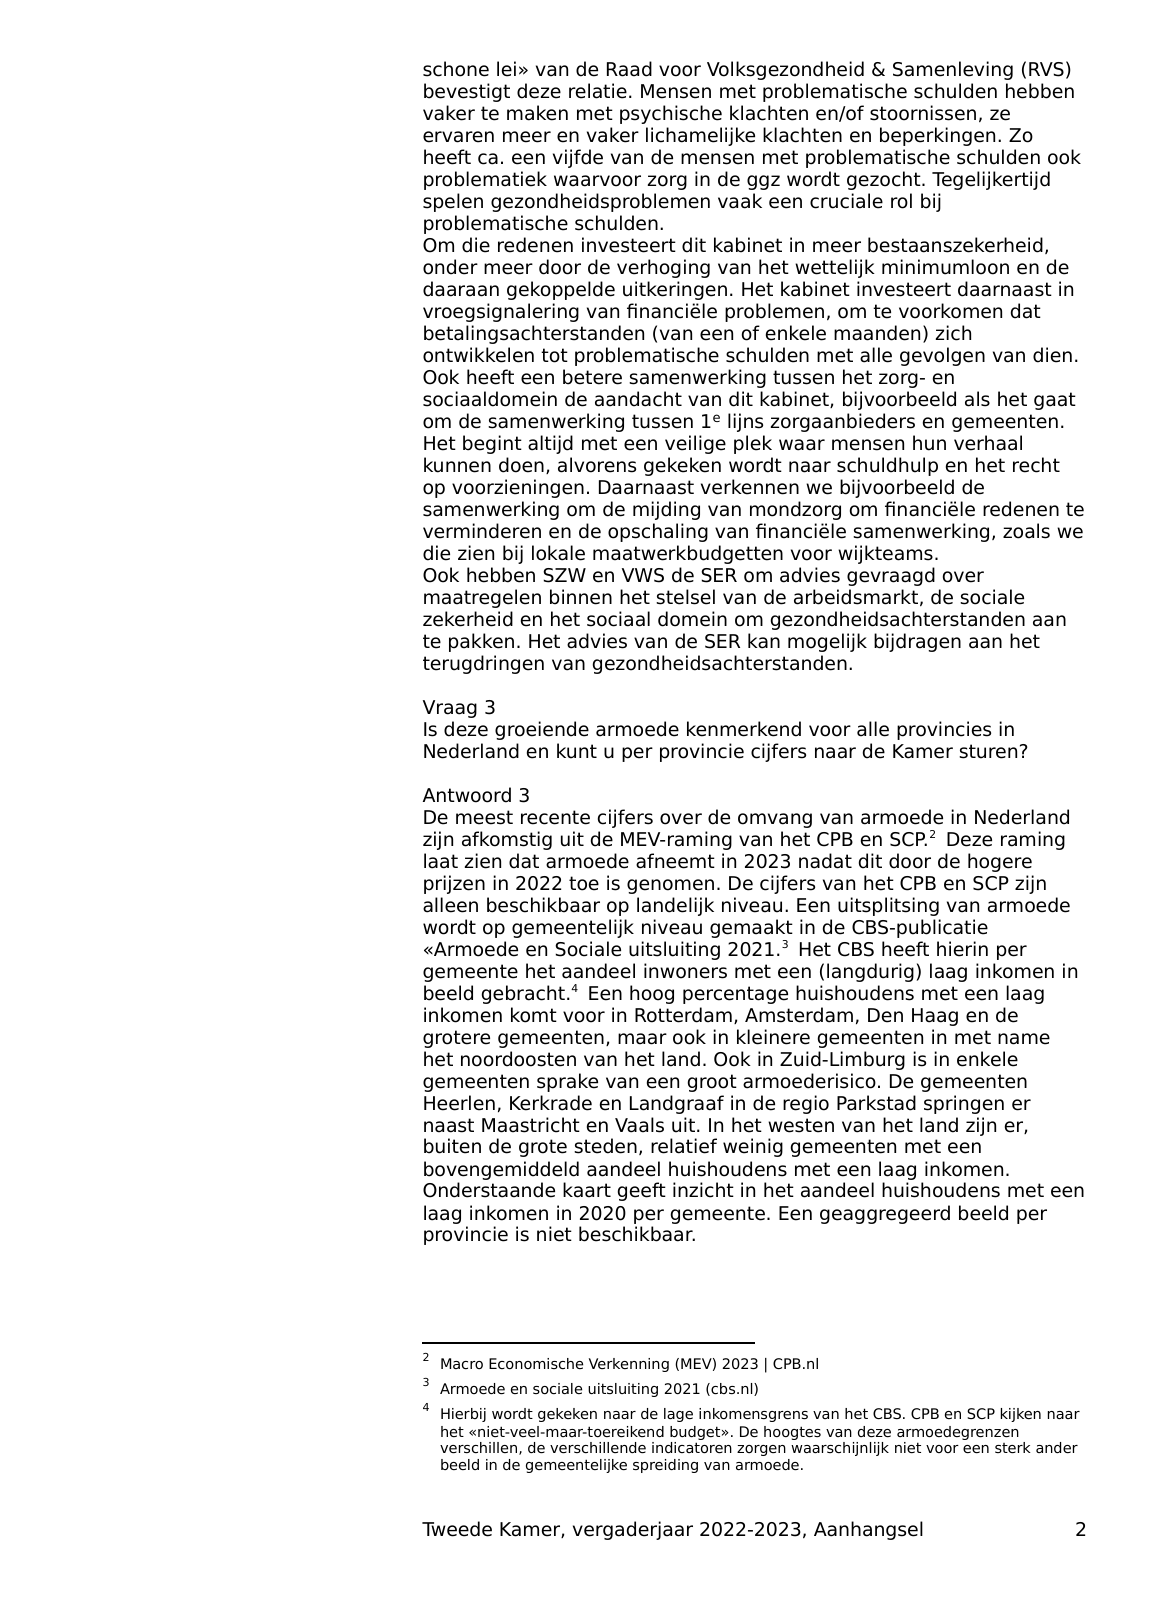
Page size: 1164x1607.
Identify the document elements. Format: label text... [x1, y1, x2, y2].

text Antwoord 3 [422, 785, 1087, 807]
text schone lei» van de Raad voor Volksgezondheid & Samenleving (RVS) bevestigt deze relatie. Mensen met problematische schulden hebben vaker te maken met psychische klachten en/of stoornissen, ze ervaren meer en vaker lichamelijke klachten en beperkingen. Zo heeft ca. een vijfde van de mensen met problematische schulden ook problematiek waarvoor zorg in de ggz wordt gezocht. Tegelijkertijd spelen gezondheidsproblemen vaak een cruciale rol bij problematische schulden. [422, 59, 1087, 235]
text De meest recente cijfers over de omvang van armoede in Nederland zijn afkomstig uit de MEV-raming van het CPB en SCP. Deze raming laat zien dat armoede afneemt in 2023 nadat dit door de hogere prijzen in 2022 toe is genomen. De cijfers van het CPB en SCP zijn alleen beschikbaar op landelijk niveau. Een uitsplitsing van armoede wordt op gemeentelijk niveau gemaakt in de CBS-publicatie «Armoede en Sociale uitsluiting 2021. Het CBS heeft hierin per gemeente het aandeel inwoners met een (langdurig) laag inkomen in beeld gebracht. Een hoog percentage huishoudens met een laag inkomen komt voor in Rotterdam, Amsterdam, Den Haag en de grotere gemeenten, maar ook in kleinere gemeenten in met name het noordoosten van het land. Ook in Zuid-Limburg is in enkele gemeenten sprake van een groot armoederisico. De gemeenten Heerlen, Kerkrade en Landgraaf in de regio Parkstad springen er naast Maastricht en Vaals uit. In het westen van het land zijn er, buiten de grote steden, relatief weinig gemeenten met een bovengemiddeld aandeel huishoudens met een laag inkomen. [422, 807, 1087, 1180]
text Vraag 3 [422, 697, 1087, 719]
text Armoede en sociale uitsluiting 2021 (cbs.nl) [422, 1377, 1087, 1399]
text Ook hebben SZW en VWS de SER om advies gevraagd over maatregelen binnen het stelsel van de arbeidsmarkt, de sociale zekerheid en het sociaal domein om gezondheidsachterstanden aan te pakken. Het advies van de SER kan mogelijk bijdragen aan het terugdringen van gezondheidsachterstanden. [422, 564, 1087, 674]
text Het begint altijd met een veilige plek waar mensen hun verhaal kunnen doen, alvorens gekeken wordt naar schuldhulp en het recht op voorzieningen. Daarnaast verkennen we bijvoorbeeld de samenwerking om de mijding van mondzorg om financiële redenen te verminderen en de opschaling van financiële samenwerking, zoals we die zien bij lokale maatwerkbudgetten voor wijkteams. [422, 433, 1087, 564]
text Macro Economische Verkenning (MEV) 2023 | CPB.nl [422, 1352, 1087, 1374]
text Onderstaande kaart geeft inzicht in het aandeel huishoudens met een laag inkomen in 2020 per gemeente. Een geaggregeerd beeld per provincie is niet beschikbaar. [422, 1180, 1087, 1246]
text Is deze groeiende armoede kenmerkend voor alle provincies in Nederland en kunt u per provincie cijfers naar de Kamer sturen? [422, 719, 1087, 763]
text Hierbij wordt gekeken naar de lage inkomensgrens van het CBS. CPB en SCP kijken naar het «niet-veel-maar-toereikend budget». De hoogtes van deze armoedegrenzen verschillen, de verschillende indicatoren zorgen waarschijnlijk niet voor een sterk ander beeld in de gemeentelijke spreiding van armoede. [422, 1402, 1087, 1474]
text Ook heeft een betere samenwerking tussen het zorg- en sociaaldomein de aandacht van dit kabinet, bijvoorbeeld als het gaat om de samenwerking tussen 1e lijns zorgaanbieders en gemeenten. [422, 367, 1087, 433]
text Om die redenen investeert dit kabinet in meer bestaanszekerheid, onder meer door de verhoging van het wettelijk minimumloon en de daaraan gekoppelde uitkeringen. Het kabinet investeert daarnaast in vroegsignalering van financiële problemen, om te voorkomen dat betalingsachterstanden (van een of enkele maanden) zich ontwikkelen tot problematische schulden met alle gevolgen van dien. [422, 235, 1087, 367]
